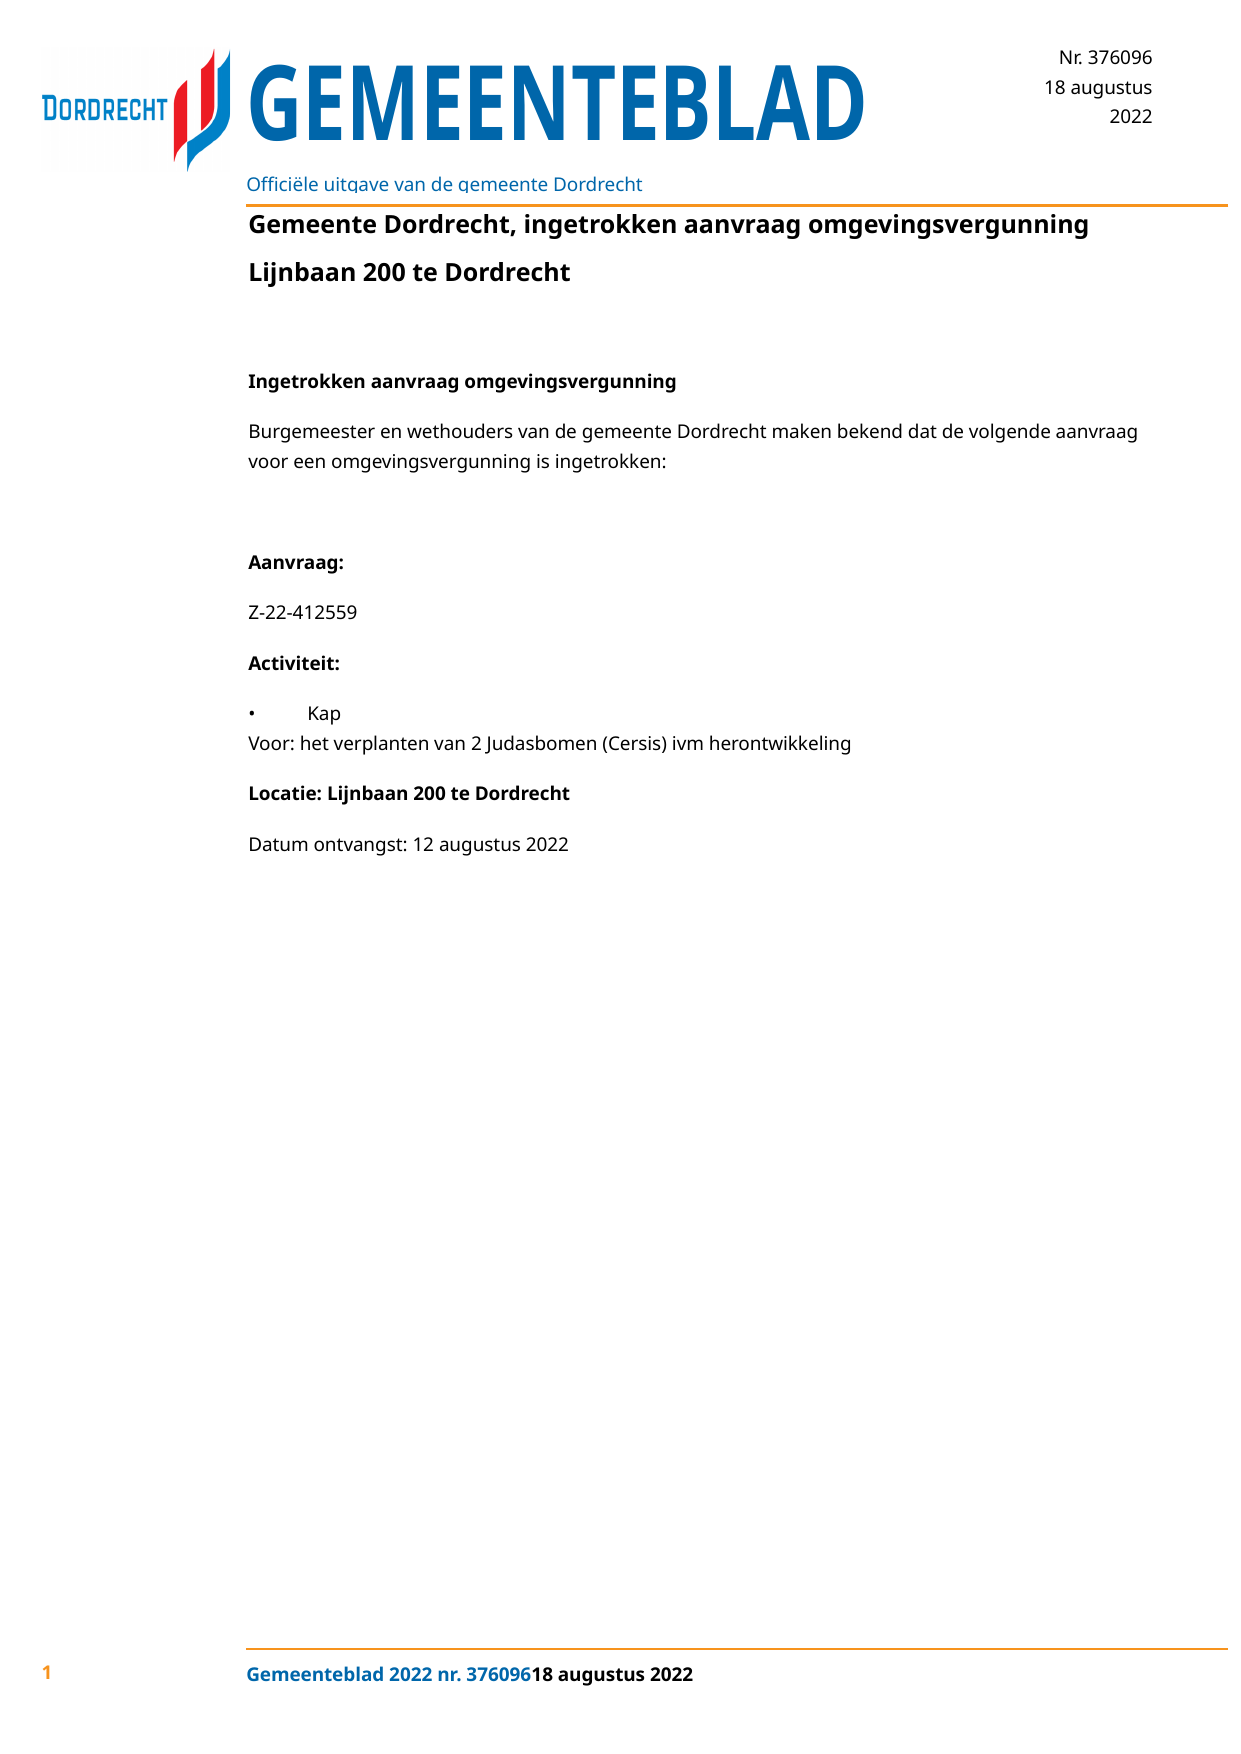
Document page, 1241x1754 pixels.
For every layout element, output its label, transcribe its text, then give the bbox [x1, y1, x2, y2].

text Gemeente Dordrecht, ingetrokken aanvraag omgevingsvergunning Lijnbaan 200 te Dordrecht [248, 207, 1152, 288]
text Activiteit: [248, 650, 1152, 676]
text Voor: het verplanten van 2 Judasbomen (Cersis) ivm herontwikkeling [248, 730, 1152, 756]
text Locatie: Lijnbaan 200 te Dordrecht [248, 780, 1152, 806]
text Aanvraag: [248, 549, 1152, 575]
text Z-22-412559 [248, 599, 1152, 625]
text Burgemeester en wethouders van de gemeente Dordrecht maken bekend dat de volgende aanvraag voor een omgevingsvergunning is ingetrokken: [248, 419, 1152, 474]
picture [41, 47, 231, 172]
list Kap [248, 700, 1152, 726]
text Datum ontvangst: 12 augustus 2022 [248, 831, 1152, 857]
text Ingetrokken aanvraag omgevingsvergunning [248, 368, 1152, 394]
